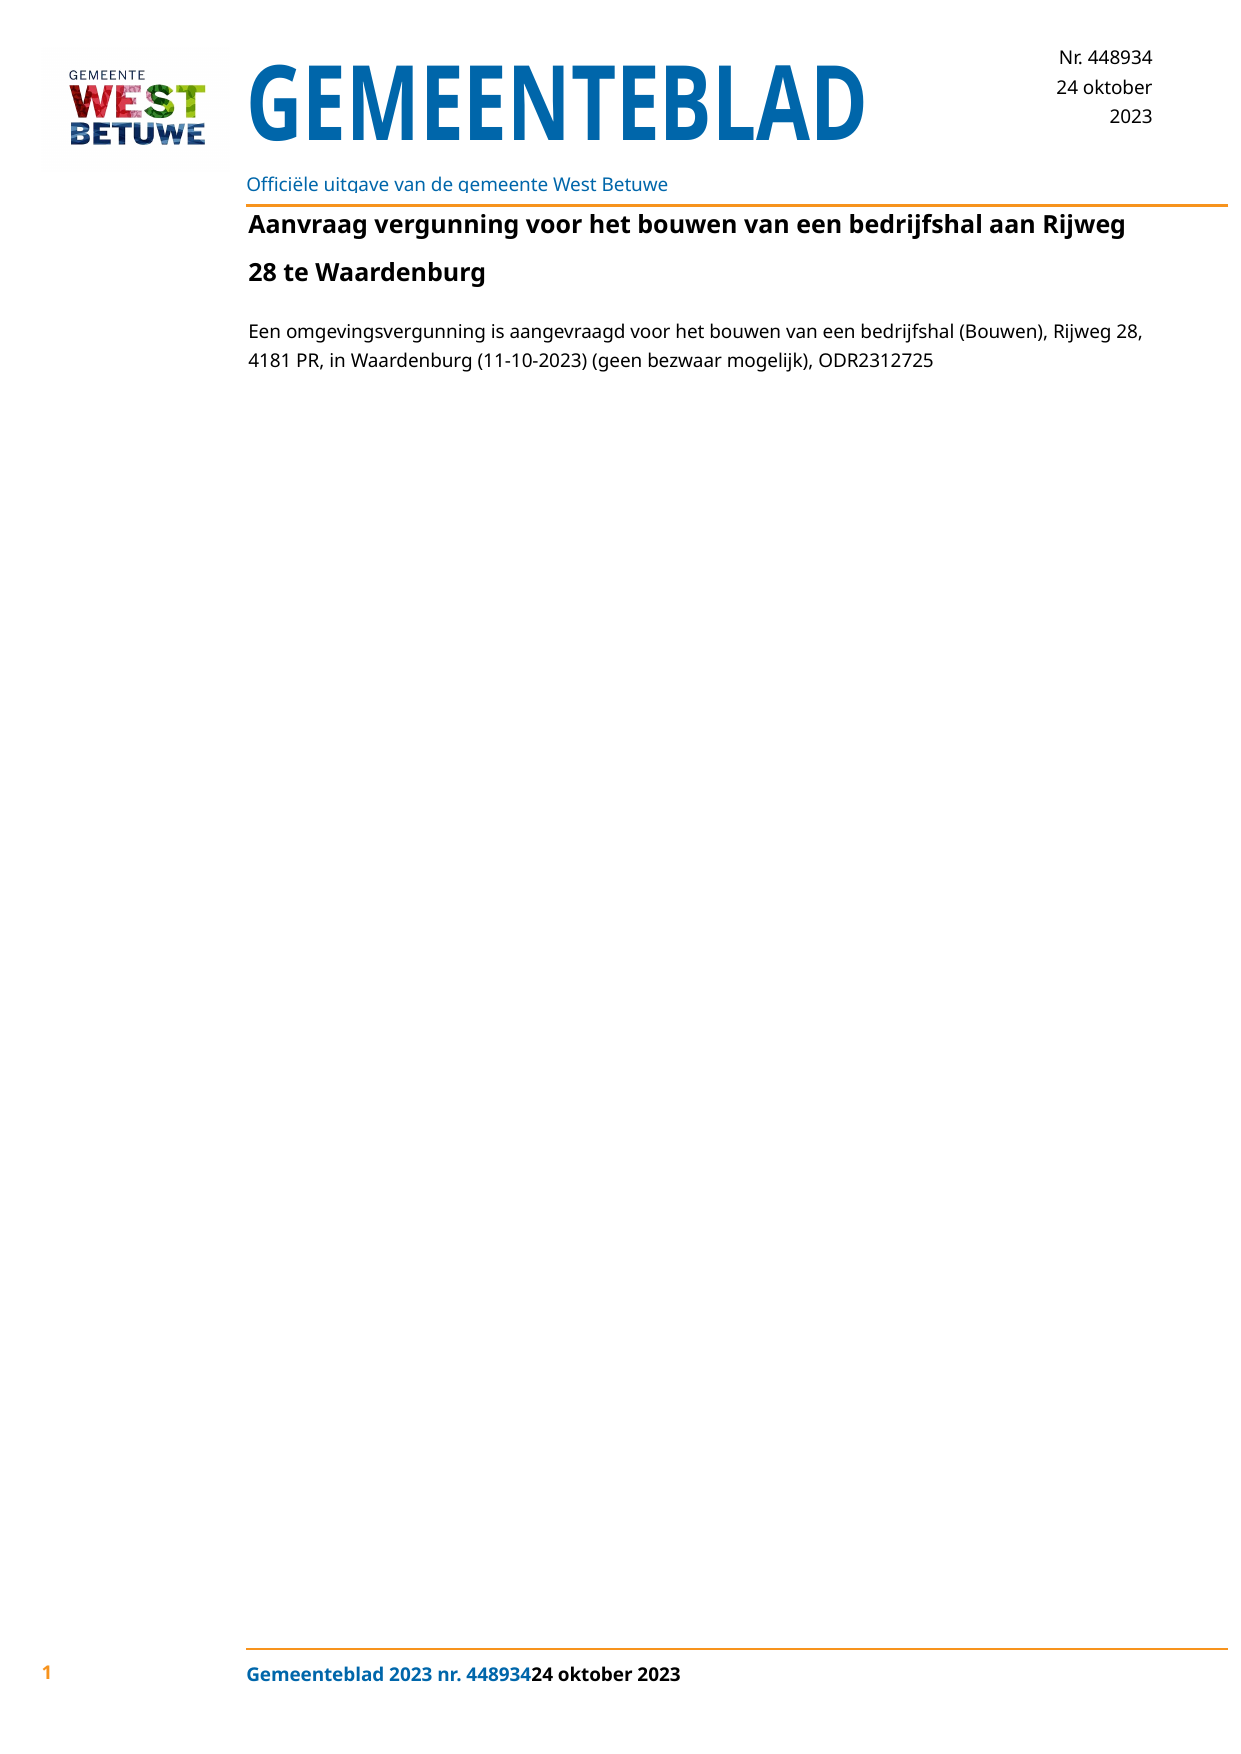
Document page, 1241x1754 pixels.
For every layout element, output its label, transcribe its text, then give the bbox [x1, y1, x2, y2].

picture [41, 47, 231, 172]
text Aanvraag vergunning voor het bouwen van een bedrijfshal aan Rijweg 28 te Waardenburg [248, 207, 1152, 288]
text Een omgevingsvergunning is aangevraagd voor het bouwen van een bedrijfshal (Bouwen), Rijweg 28, 4181 PR, in Waardenburg (11-10-2023) (geen bezwaar mogelijk), ODR2312725 [248, 318, 1152, 373]
